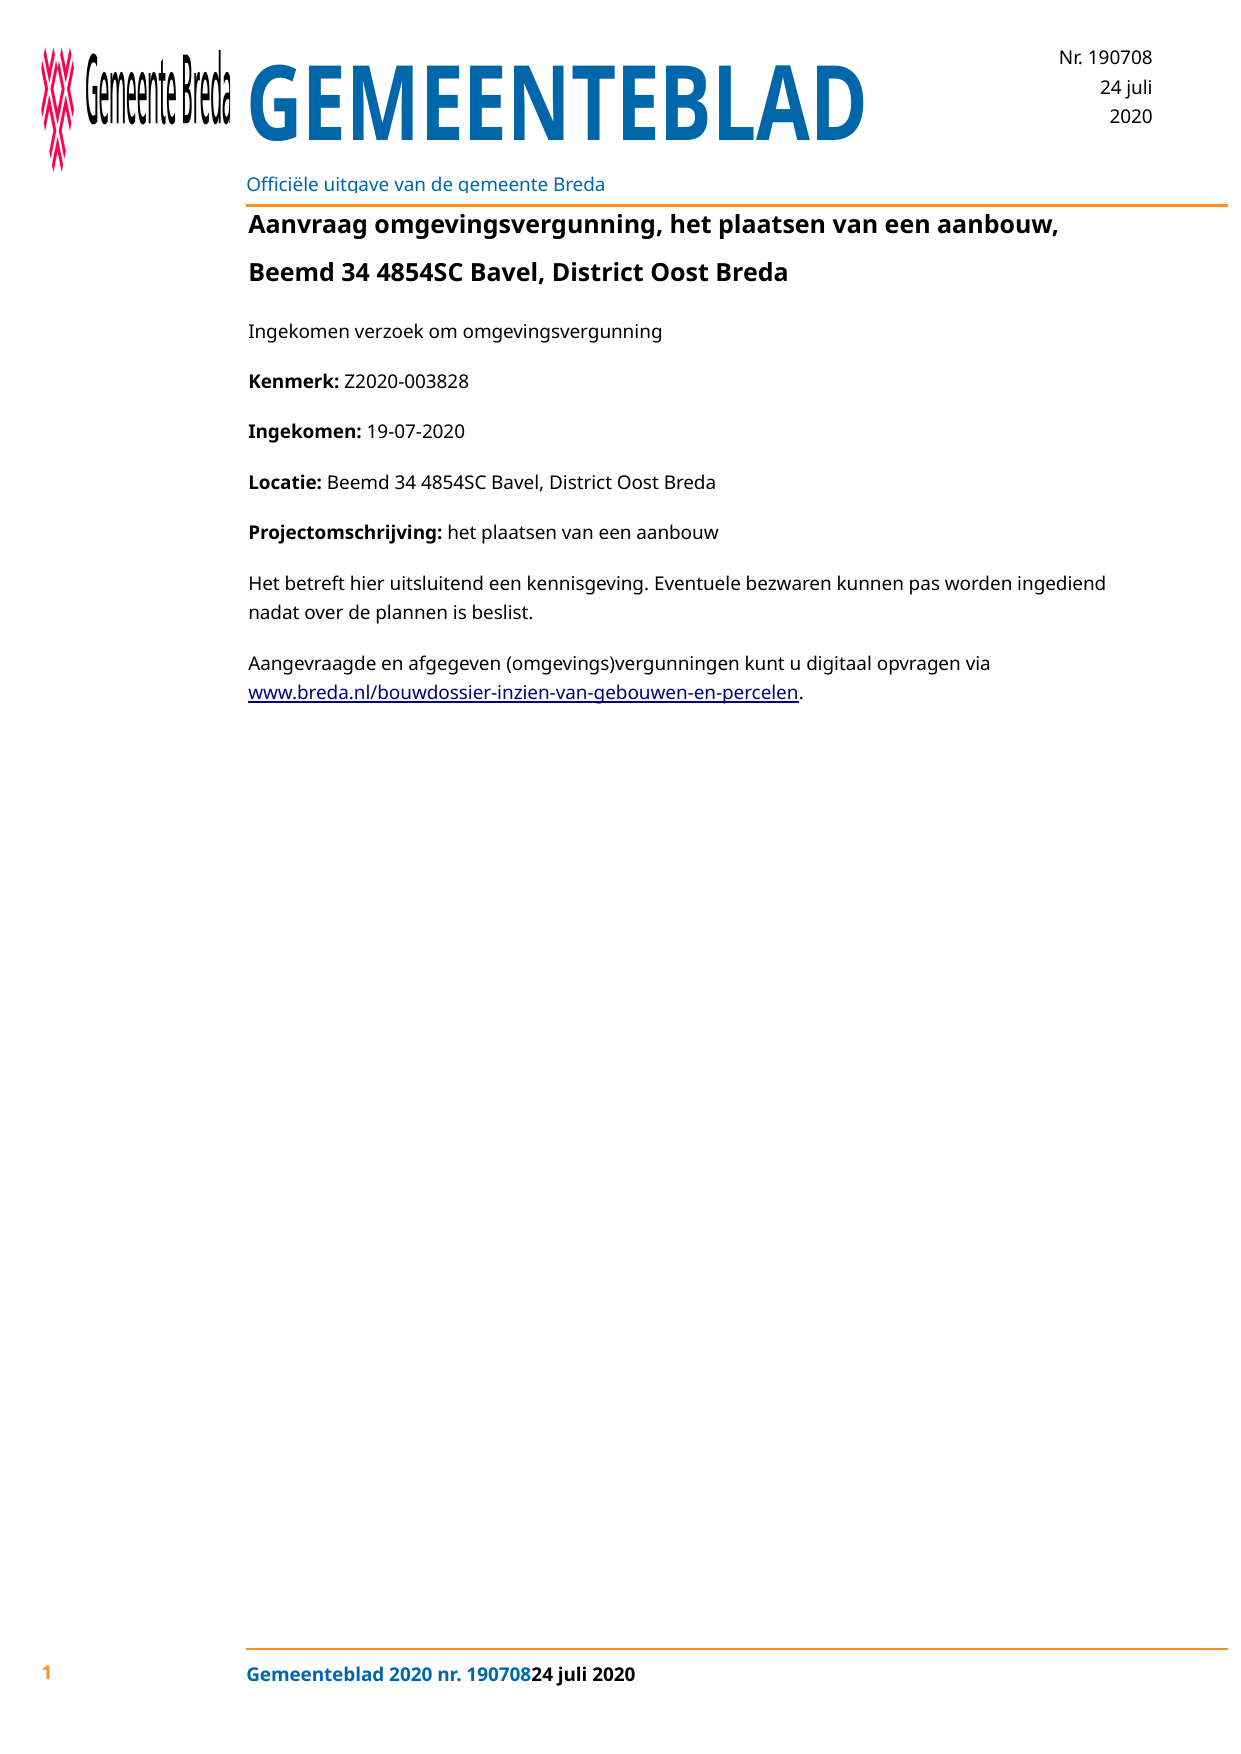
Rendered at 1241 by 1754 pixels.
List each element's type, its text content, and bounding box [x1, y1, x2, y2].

text Ingekomen verzoek om omgevingsvergunning [248, 318, 1152, 344]
text Ingekomen: 19-07-2020 [248, 419, 1152, 444]
text Aanvraag omgevingsvergunning, het plaatsen van een aanbouw, Beemd 34 4854SC Bavel, District Oost Breda [248, 207, 1152, 288]
text Projectomschrijving: het plaatsen van een aanbouw [248, 519, 1152, 545]
picture [41, 47, 231, 172]
text Locatie: Beemd 34 4854SC Bavel, District Oost Breda [248, 469, 1152, 495]
text Aangevraagde en afgegeven (omgevings)vergunningen kunt u digitaal opvragen via www.breda.nl/bouwdossier-inzien-van-gebouwen-en-percelen. [248, 650, 1152, 705]
text Kenmerk: Z2020-003828 [248, 368, 1152, 394]
text Het betreft hier uitsluitend een kennisgeving. Eventuele bezwaren kunnen pas worden ingediend nadat over de plannen is beslist. [248, 570, 1152, 625]
